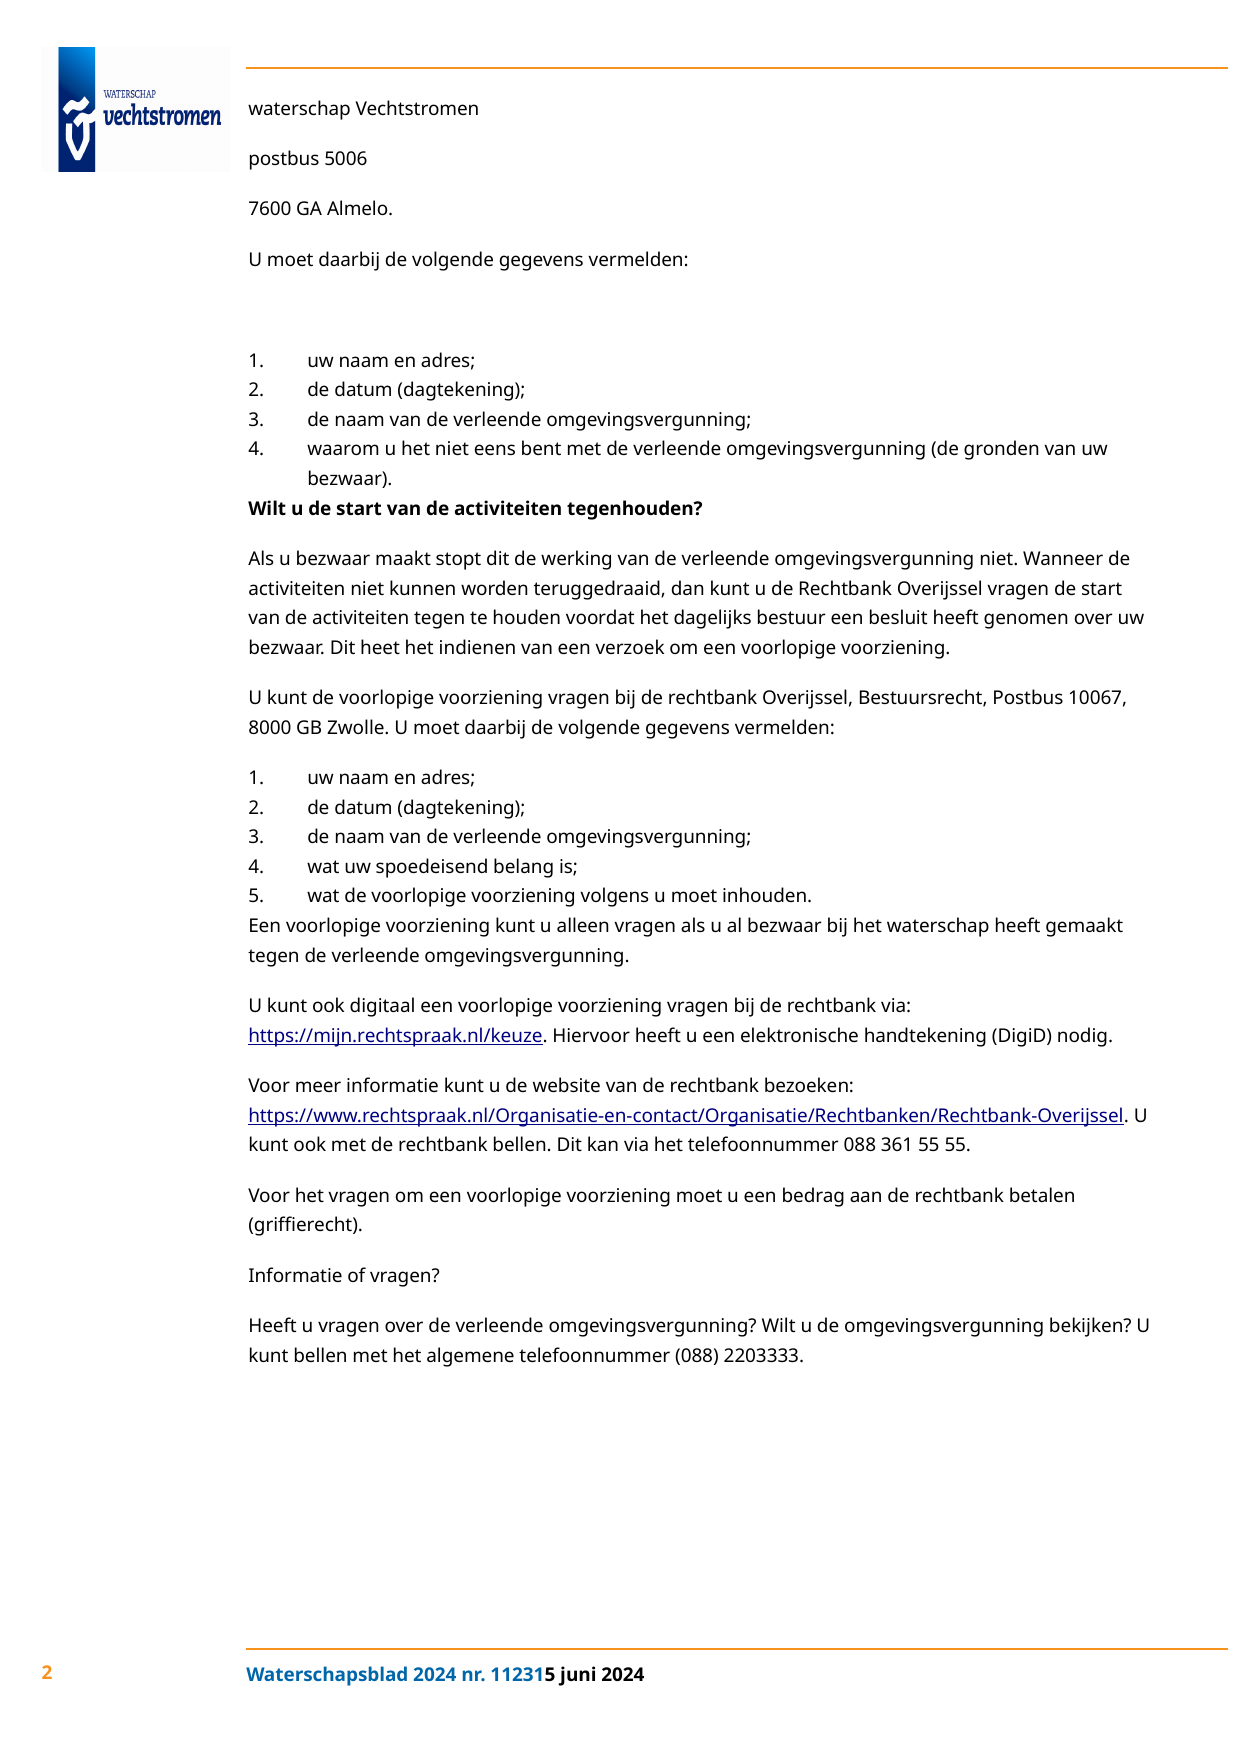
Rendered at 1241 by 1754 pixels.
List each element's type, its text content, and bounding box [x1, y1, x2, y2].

text U kunt ook digitaal een voorlopige voorziening vragen bij de rechtbank via: https://mijn.rechtspraak.nl/keuze. Hiervoor heeft u een elektronische handtekening (DigiD) nodig. [248, 992, 1152, 1048]
list de datum (dagtekening); [248, 794, 1152, 820]
text Informatie of vragen? [248, 1262, 1152, 1288]
list de naam van de verleende omgevingsvergunning; [248, 823, 1152, 849]
list wat uw spoedeisend belang is; [248, 853, 1152, 879]
picture [41, 47, 231, 172]
text waterschap Vechtstromen [248, 95, 1152, 121]
list uw naam en adres; [248, 347, 1152, 373]
list waarom u het niet eens bent met de verleende omgevingsvergunning (de gronden van uw bezwaar). [248, 436, 1152, 491]
list de naam van de verleende omgevingsvergunning; [248, 406, 1152, 432]
text U moet daarbij de volgende gegevens vermelden: [248, 246, 1152, 272]
text postbus 5006 [248, 145, 1152, 171]
text Een voorlopige voorziening kunt u alleen vragen als u al bezwaar bij het waterschap heeft gemaakt tegen de verleende omgevingsvergunning. [248, 912, 1152, 968]
list de datum (dagtekening); [248, 376, 1152, 402]
list wat de voorlopige voorziening volgens u moet inhouden. [248, 883, 1152, 908]
text Voor meer informatie kunt u de website van de rechtbank bezoeken: https://www.rechtspraak.nl/Organisatie-en-contact/Organisatie/Rechtbanken/Rechtbank-Overijssel. U kunt ook met de rechtbank bellen. Dit kan via het telefoonnummer 088 361 55 55. [248, 1072, 1152, 1157]
list uw naam en adres; [248, 764, 1152, 790]
text Voor het vragen om een voorlopige voorziening moet u een bedrag aan de rechtbank betalen (griffierecht). [248, 1182, 1152, 1237]
text Wilt u de start van de activiteiten tegenhouden? [248, 495, 1152, 521]
text U kunt de voorlopige voorziening vragen bij de rechtbank Overijssel, Bestuursrecht, Postbus 10067, 8000 GB Zwolle. U moet daarbij de volgende gegevens vermelden: [248, 684, 1152, 740]
text Als u bezwaar maakt stopt dit de werking van de verleende omgevingsvergunning niet. Wanneer de activiteiten niet kunnen worden teruggedraaid, dan kunt u de Rechtbank Overijssel vragen de start van de activiteiten tegen te houden voordat het dagelijks bestuur een besluit heeft genomen over uw bezwaar. Dit heet het indienen van een verzoek om een voorlopige voorziening. [248, 545, 1152, 660]
text Heeft u vragen over de verleende omgevingsvergunning? Wilt u de omgevingsvergunning bekijken? U kunt bellen met het algemene telefoonnummer (088) 2203333. [248, 1312, 1152, 1368]
text 7600 GA Almelo. [248, 196, 1152, 221]
